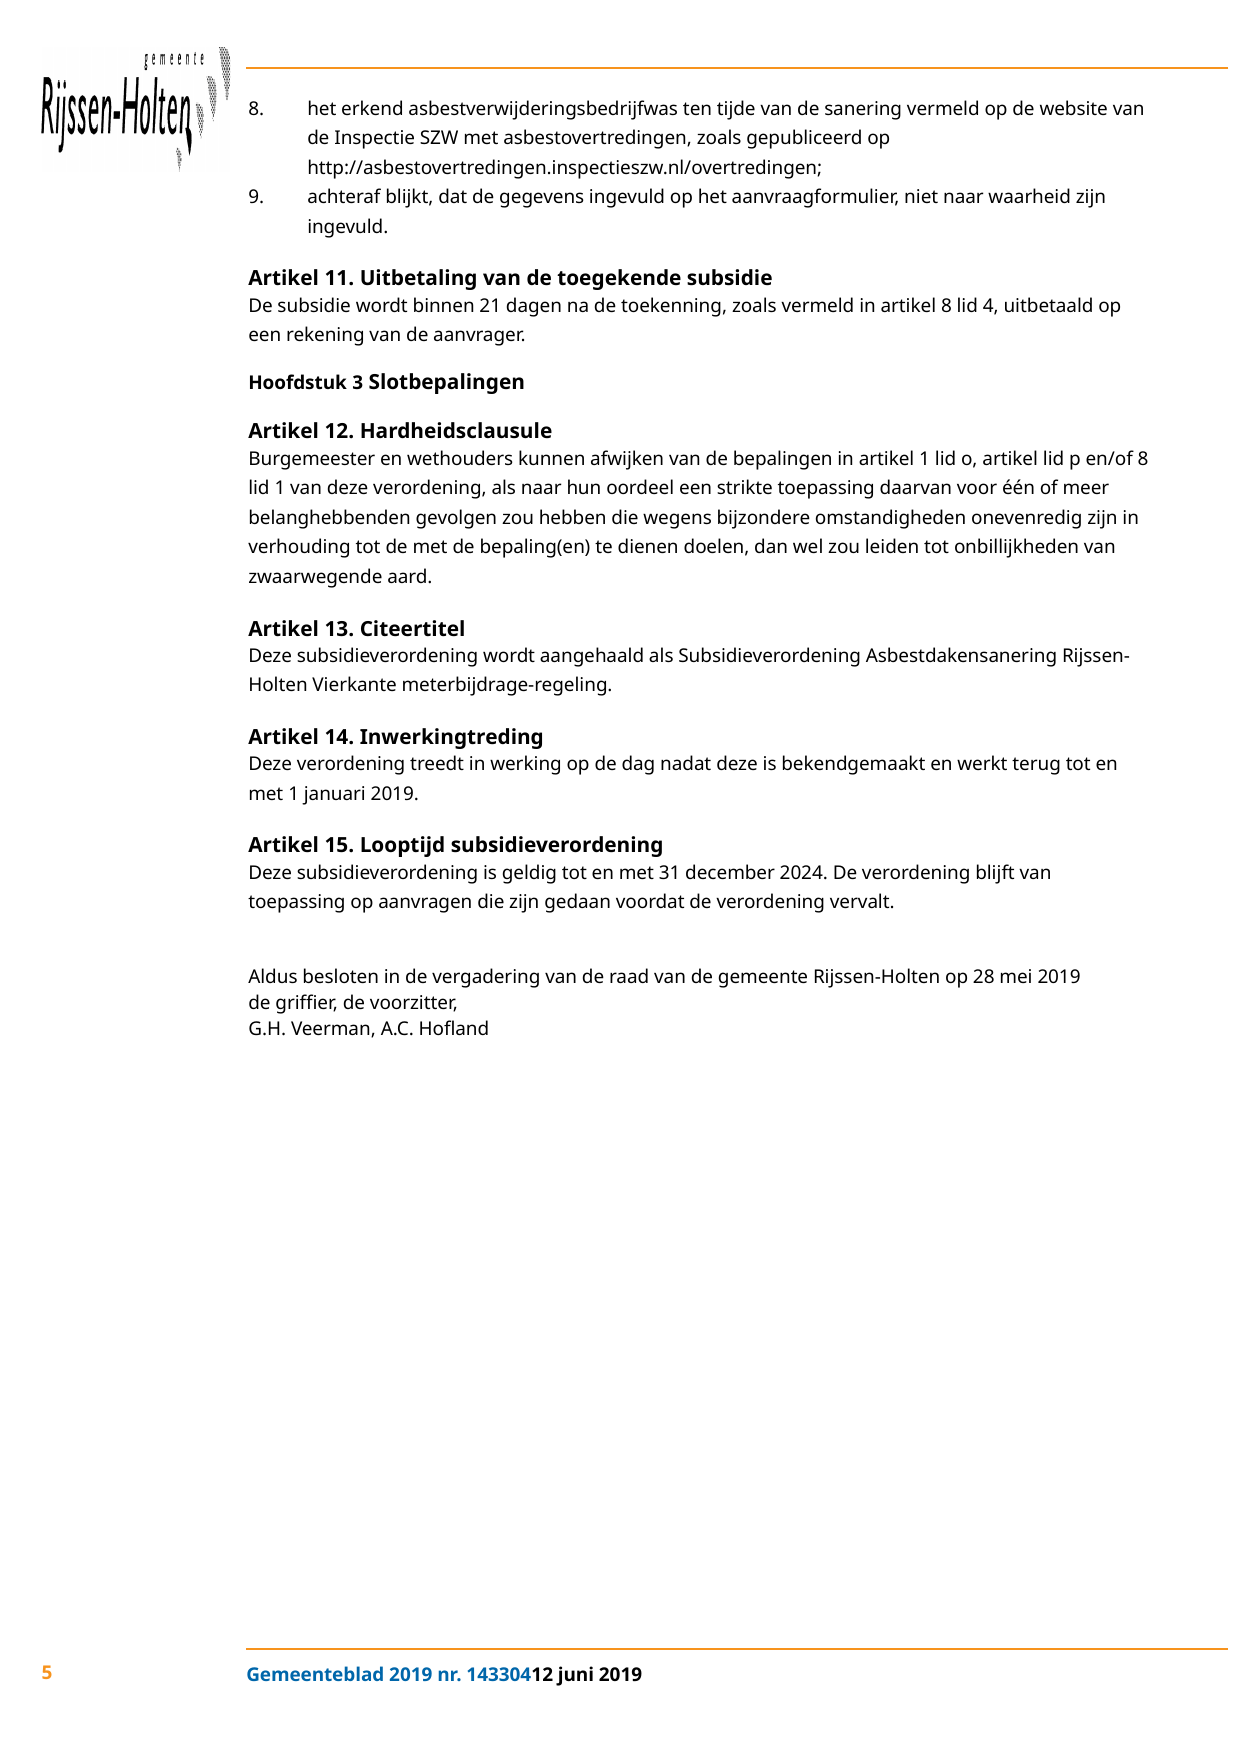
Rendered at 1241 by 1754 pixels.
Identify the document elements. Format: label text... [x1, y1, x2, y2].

text Deze subsidieverordening is geldig tot en met 31 december 2024. De verordening blijft van toepassing op aanvragen die zijn gedaan voordat de verordening vervalt. [248, 859, 1152, 914]
text de griffier, de voorzitter, [248, 989, 1152, 1015]
text Deze verordening treedt in werking op de dag nadat deze is bekendgemaakt en werkt terug tot en met 1 januari 2019. [248, 751, 1152, 806]
text Hoofdstuk 3 Slotbepalingen [248, 367, 1152, 396]
text De subsidie wordt binnen 21 dagen na de toekenning, zoals vermeld in artikel 8 lid 4, uitbetaald op een rekening van de aanvrager. [248, 292, 1152, 347]
picture [41, 47, 231, 172]
text Artikel 15. Looptijd subsidieverordening [248, 831, 1152, 859]
text Artikel 11. Uitbetaling van de toegekende subsidie [248, 263, 1152, 292]
text Deze subsidieverordening wordt aangehaald als Subsidieverordening Asbestdakensanering Rijssen-Holten Vierkante meterbijdrage-regeling. [248, 642, 1152, 697]
text Aldus besloten in de vergadering van de raad van de gemeente Rijssen-Holten op 28 mei 2019 [248, 964, 1152, 989]
text Artikel 14. Inwerkingtreding [248, 722, 1152, 751]
text Artikel 13. Citeertitel [248, 614, 1152, 642]
list het erkend asbestverwijderingsbedrijfwas ten tijde van de sanering vermeld op de website van de Inspectie SZW met asbestovertredingen, zoals gepubliceerd op http://asbestovertredingen.inspectieszw.nl/overtredingen; [248, 95, 1152, 180]
list achteraf blijkt, dat de gegevens ingevuld op het aanvraagformulier, niet naar waarheid zijn ingevuld. [248, 183, 1152, 239]
text Artikel 12. Hardheidsclausule [248, 416, 1152, 445]
text Burgemeester en wethouders kunnen afwijken van de bepalingen in artikel 1 lid o, artikel lid p en/of 8 lid 1 van deze verordening, als naar hun oordeel een strikte toepassing daarvan voor één of meer belanghebbenden gevolgen zou hebben die wegens bijzondere omstandigheden onevenredig zijn in verhouding tot de met de bepaling(en) te dienen doelen, dan wel zou leiden tot onbillijkheden van zwaarwegende aard. [248, 445, 1152, 589]
text G.H. Veerman, A.C. Hofland [248, 1015, 1152, 1041]
